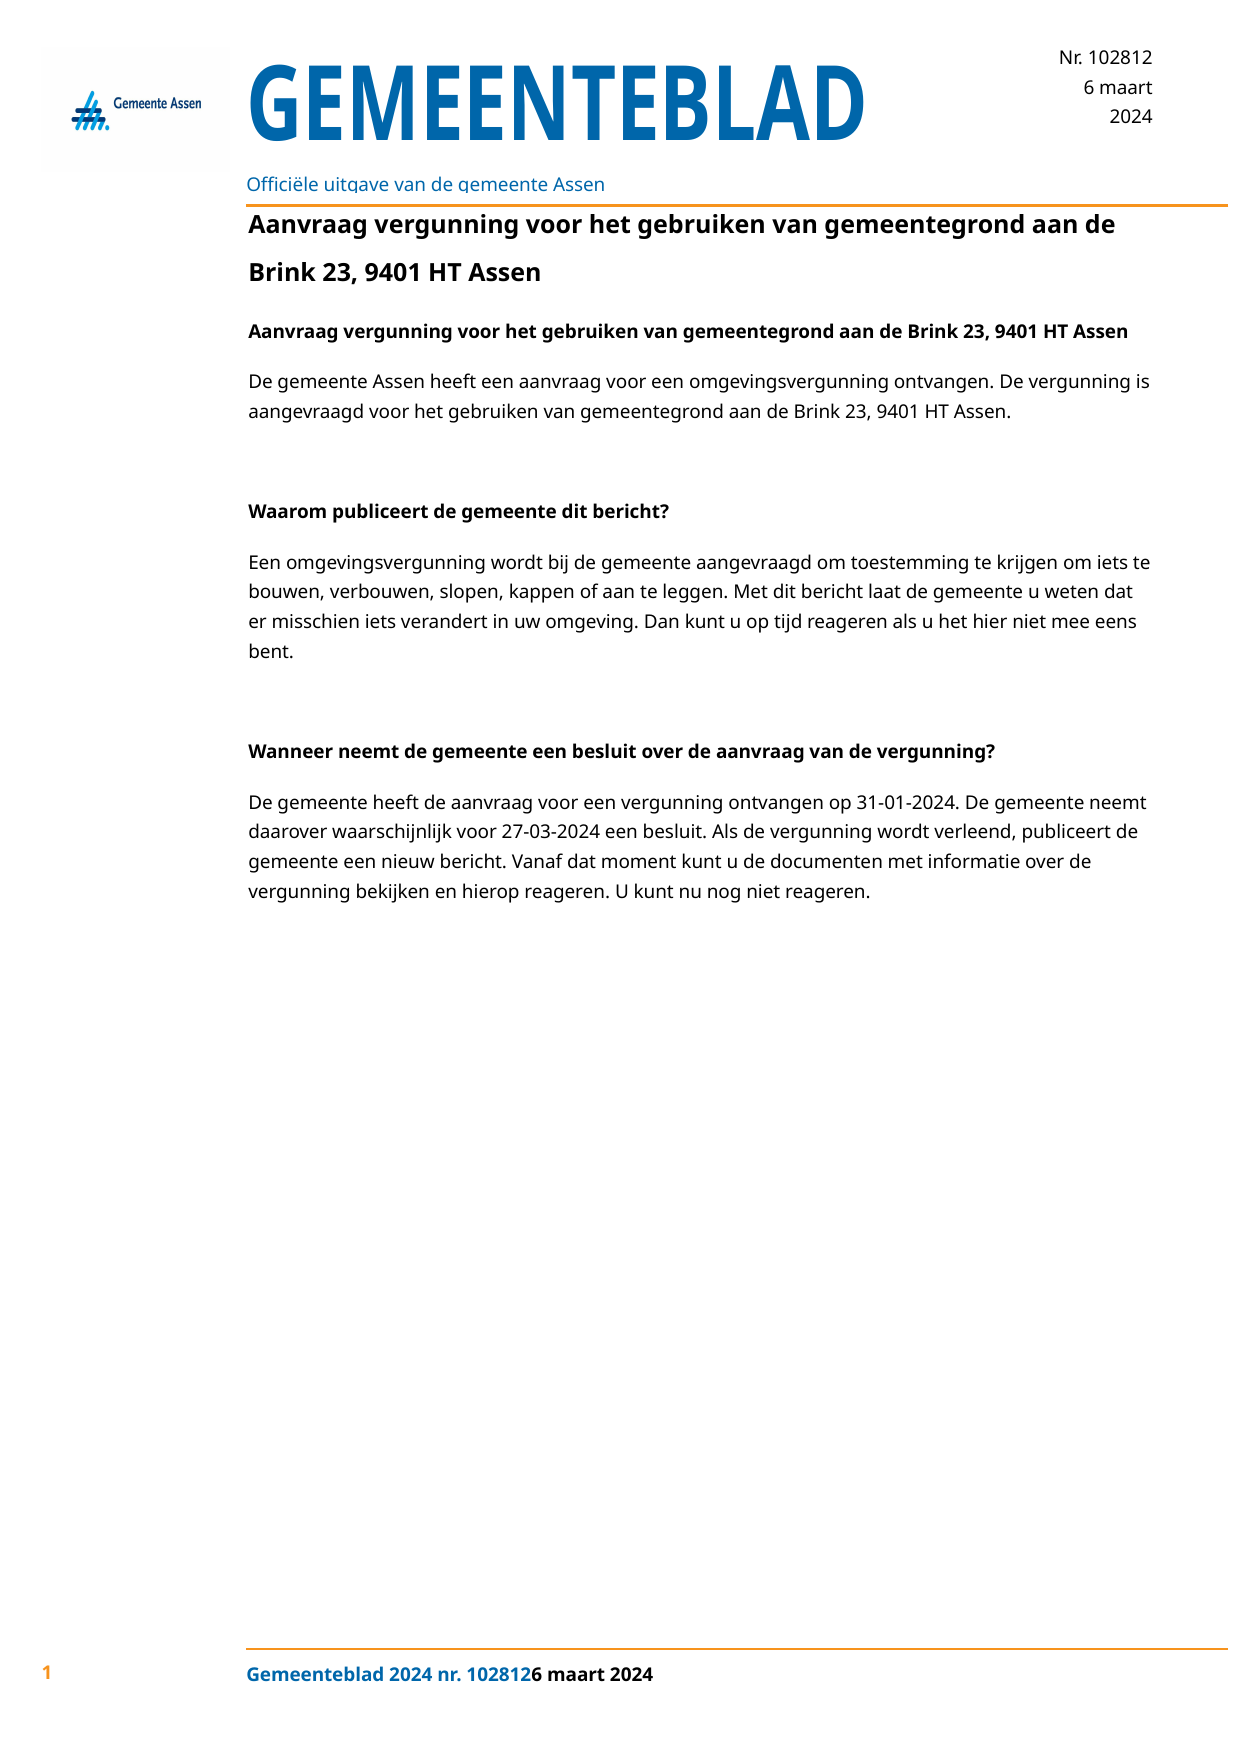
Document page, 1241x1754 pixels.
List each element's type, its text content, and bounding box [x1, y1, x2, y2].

text Aanvraag vergunning voor het gebruiken van gemeentegrond aan de Brink 23, 9401 HT Assen [248, 207, 1152, 288]
text Waarom publiceert de gemeente dit bericht? [248, 499, 1152, 524]
text De gemeente heeft de aanvraag voor een vergunning ontvangen op 31-01-2024. De gemeente neemt daarover waarschijnlijk voor 27-03-2024 een besluit. Als de vergunning wordt verleend, publiceert de gemeente een nieuw bericht. Vanaf dat moment kunt u de documenten met informatie over de vergunning bekijken en hierop reageren. U kunt nu nog niet reageren. [248, 789, 1152, 904]
text Wanneer neemt de gemeente een besluit over de aanvraag van de vergunning? [248, 739, 1152, 764]
text De gemeente Assen heeft een aanvraag voor een omgevingsvergunning ontvangen. De vergunning is aangevraagd voor het gebruiken van gemeentegrond aan de Brink 23, 9401 HT Assen. [248, 368, 1152, 424]
text Een omgevingsvergunning wordt bij de gemeente aangevraagd om toestemming te krijgen om iets te bouwen, verbouwen, slopen, kappen of aan te leggen. Met dit bericht laat de gemeente u weten dat er misschien iets verandert in uw omgeving. Dan kunt u op tijd reageren als u het hier niet mee eens bent. [248, 549, 1152, 664]
text Aanvraag vergunning voor het gebruiken van gemeentegrond aan de Brink 23, 9401 HT Assen [248, 318, 1152, 344]
picture [41, 47, 231, 172]
